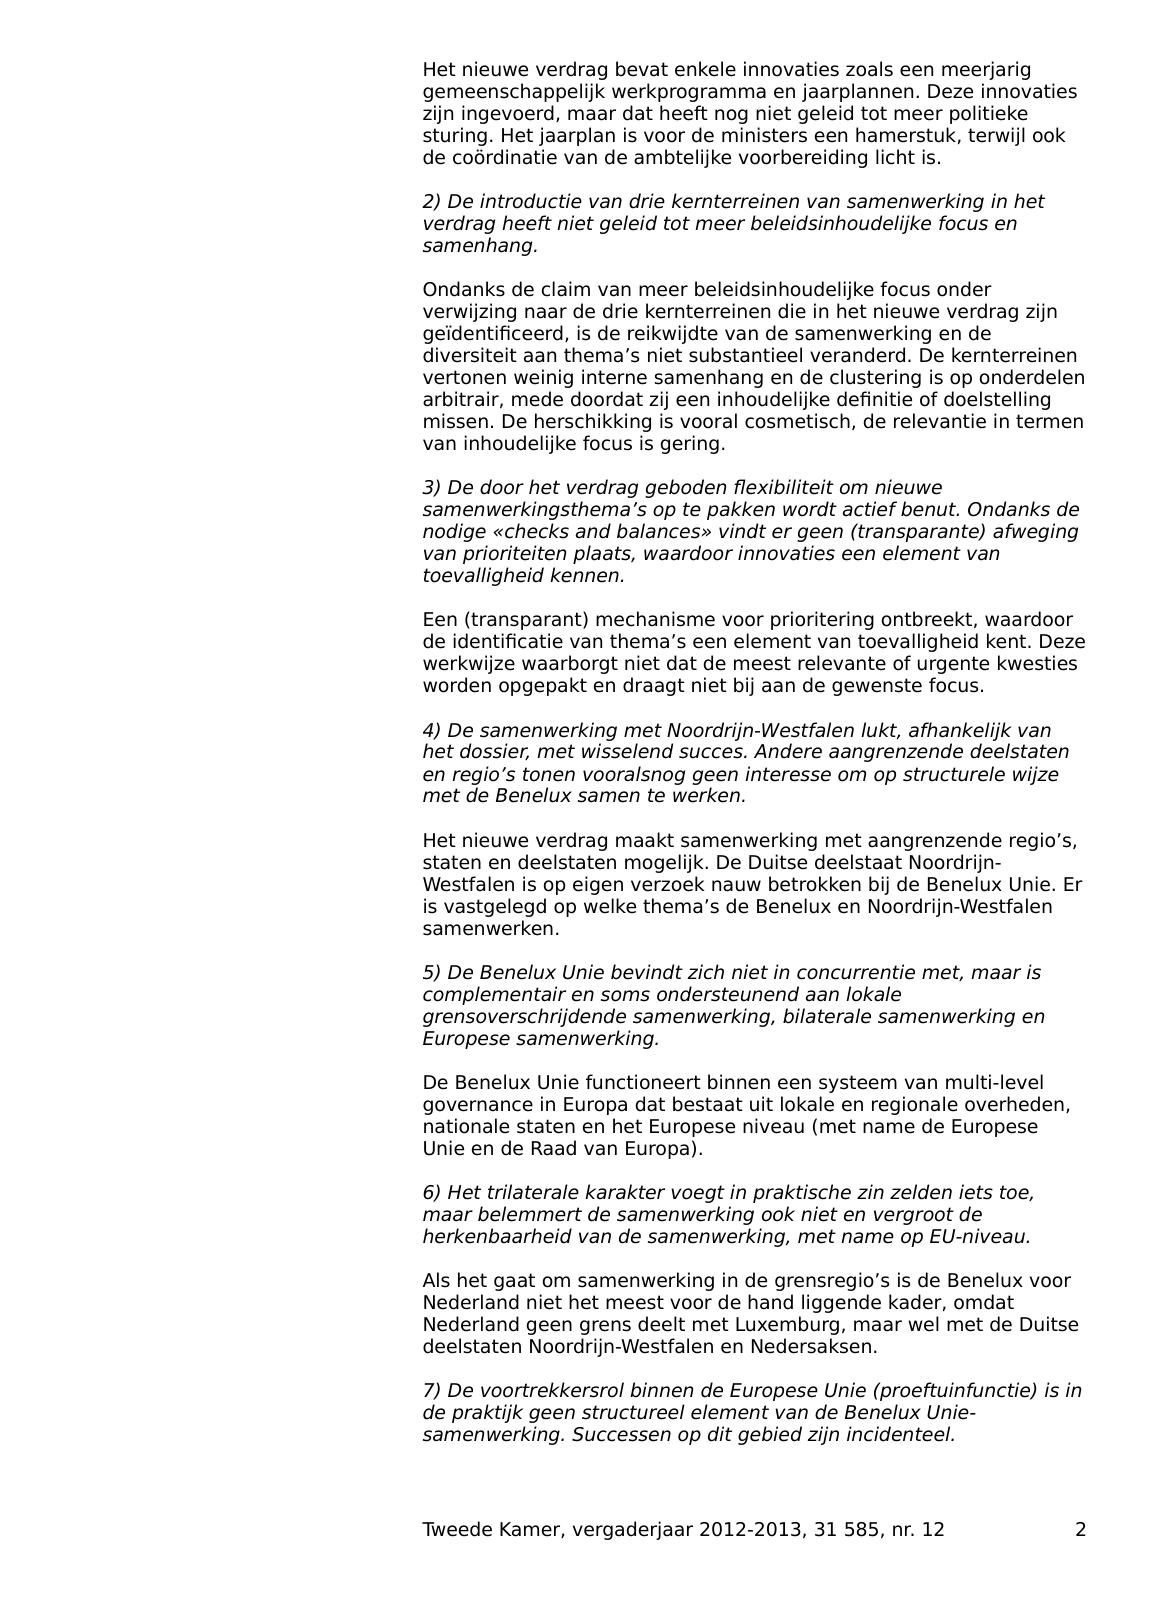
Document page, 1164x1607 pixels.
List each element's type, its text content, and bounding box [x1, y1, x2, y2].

text 2) De introductie van drie kernterreinen van samenwerking in het verdrag heeft niet geleid tot meer beleidsinhoudelijke focus en samenhang. [422, 191, 1087, 257]
text 4) De samenwerking met Noordrijn-Westfalen lukt, afhankelijk van het dossier, met wisselend succes. Andere aangrenzende deelstaten en regio’s tonen vooralsnog geen interesse om op structurele wijze met de Benelux samen te werken. [422, 719, 1087, 807]
text 3) De door het verdrag geboden flexibiliteit om nieuwe samenwerkingsthema’s op te pakken wordt actief benut. Ondanks de nodige «checks and balances» vindt er geen (transparante) afweging van prioriteiten plaats, waardoor innovaties een element van toevalligheid kennen. [422, 477, 1087, 587]
text Een (transparant) mechanisme voor prioritering ontbreekt, waardoor de identificatie van thema’s een element van toevalligheid kent. Deze werkwijze waarborgt niet dat de meest relevante of urgente kwesties worden opgepakt en draagt niet bij aan de gewenste focus. [422, 609, 1087, 697]
text 7) De voortrekkersrol binnen de Europese Unie (proeftuinfunctie) is in de praktijk geen structureel element van de Benelux Unie-samenwerking. Successen op dit gebied zijn incidenteel. [422, 1380, 1087, 1446]
text Als het gaat om samenwerking in de grensregio’s is de Benelux voor Nederland niet het meest voor de hand liggende kader, omdat Nederland geen grens deelt met Luxemburg, maar wel met de Duitse deelstaten Noordrijn-Westfalen en Nedersaksen. [422, 1270, 1087, 1358]
text Het nieuwe verdrag bevat enkele innovaties zoals een meerjarig gemeenschappelijk werkprogramma en jaarplannen. Deze innovaties zijn ingevoerd, maar dat heeft nog niet geleid tot meer politieke sturing. Het jaarplan is voor de ministers een hamerstuk, terwijl ook de coördinatie van de ambtelijke voorbereiding licht is. [422, 59, 1087, 169]
text 5) De Benelux Unie bevindt zich niet in concurrentie met, maar is complementair en soms ondersteunend aan lokale grensoverschrijdende samenwerking, bilaterale samenwerking en Europese samenwerking. [422, 962, 1087, 1049]
text Ondanks de claim van meer beleidsinhoudelijke focus onder verwijzing naar de drie kernterreinen die in het nieuwe verdrag zijn geïdentificeerd, is de reikwijdte van de samenwerking en de diversiteit aan thema’s niet substantieel veranderd. De kernterreinen vertonen weinig interne samenhang en de clustering is op onderdelen arbitrair, mede doordat zij een inhoudelijke definitie of doelstelling missen. De herschikking is vooral cosmetisch, de relevantie in termen van inhoudelijke focus is gering. [422, 279, 1087, 455]
text De Benelux Unie functioneert binnen een systeem van multi-level governance in Europa dat bestaat uit lokale en regionale overheden, nationale staten en het Europese niveau (met name de Europese Unie en de Raad van Europa). [422, 1072, 1087, 1160]
text 6) Het trilaterale karakter voegt in praktische zin zelden iets toe, maar belemmert de samenwerking ook niet en vergroot de herkenbaarheid van de samenwerking, met name op EU-niveau. [422, 1182, 1087, 1248]
text Het nieuwe verdrag maakt samenwerking met aangrenzende regio’s, staten en deelstaten mogelijk. De Duitse deelstaat Noordrijn-Westfalen is op eigen verzoek nauw betrokken bij de Benelux Unie. Er is vastgelegd op welke thema’s de Benelux en Noordrijn-Westfalen samenwerken. [422, 829, 1087, 939]
